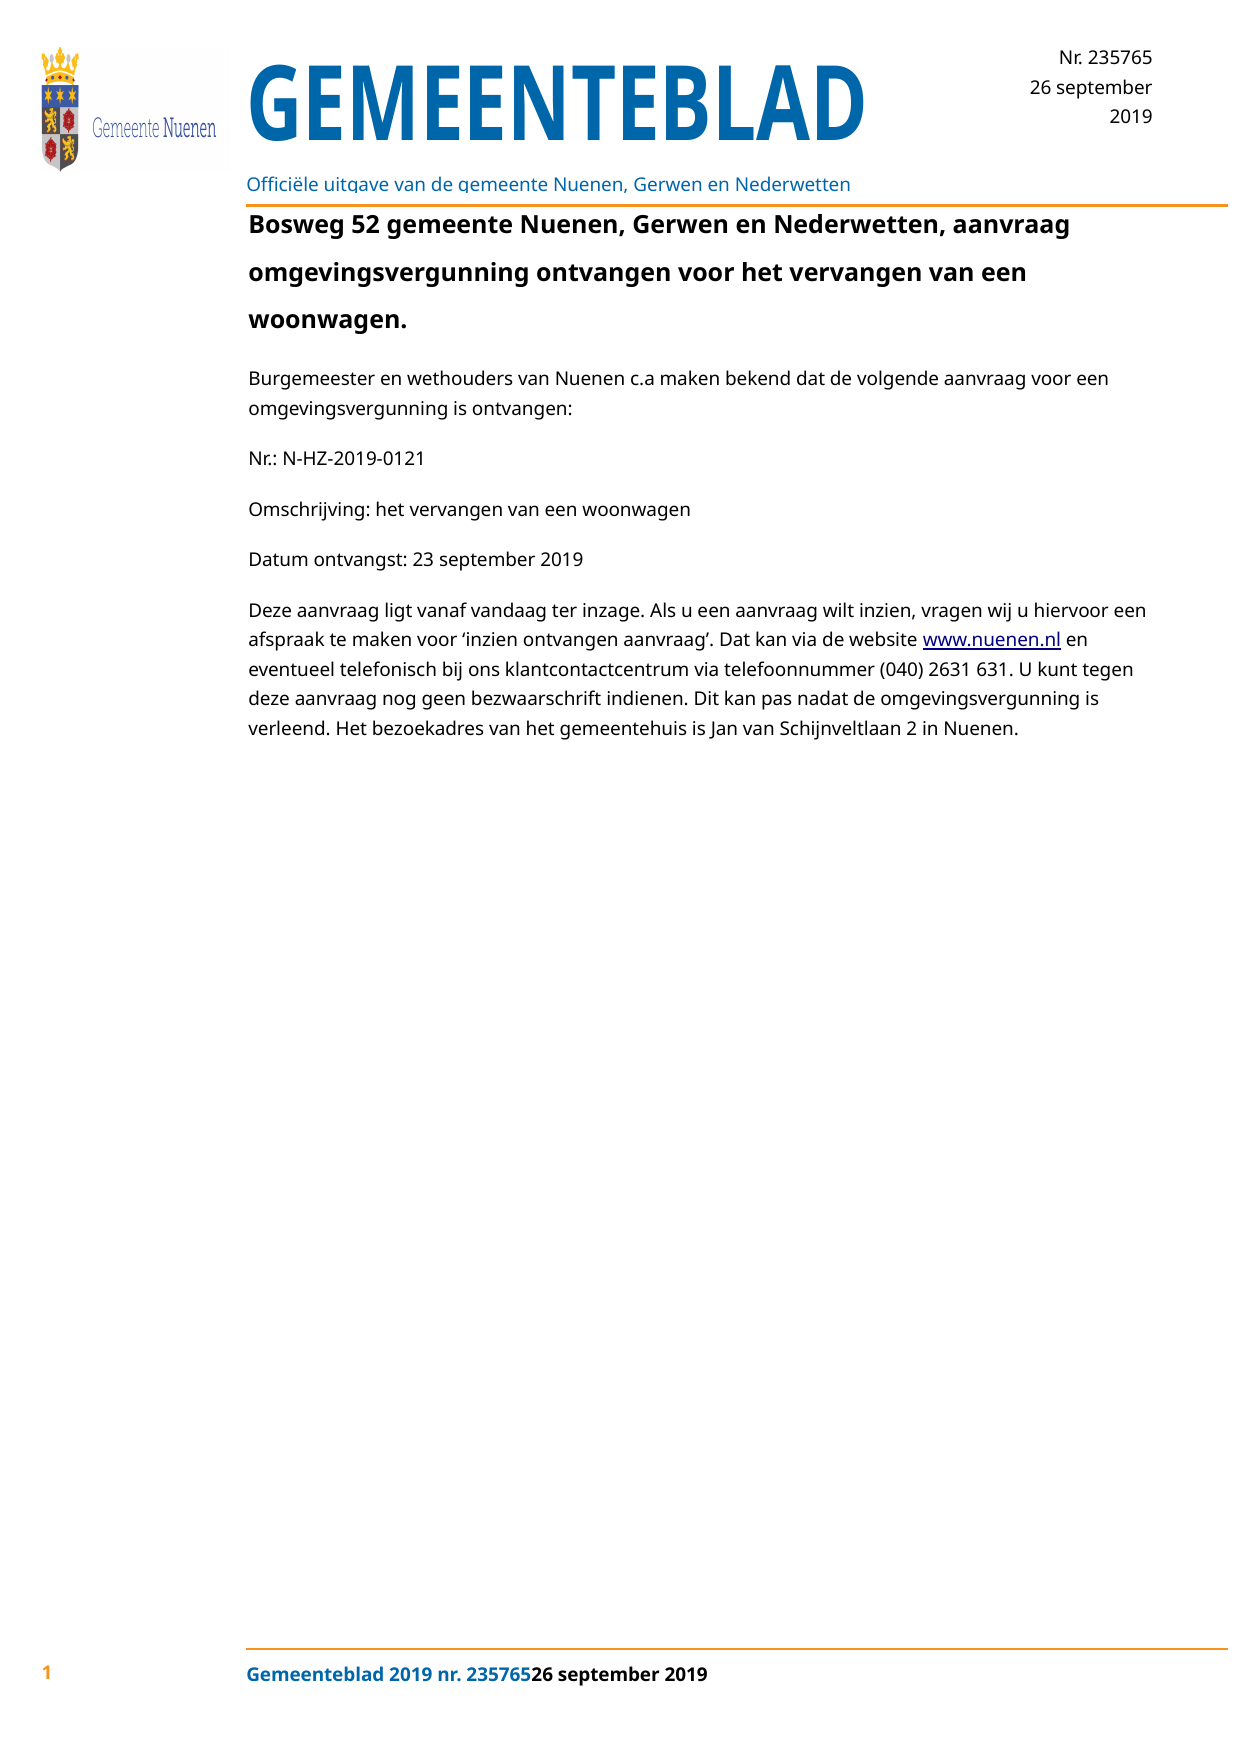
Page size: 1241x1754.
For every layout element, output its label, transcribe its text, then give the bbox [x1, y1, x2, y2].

text Deze aanvraag ligt vanaf vandaag ter inzage. Als u een aanvraag wilt inzien, vragen wij u hiervoor een afspraak te maken voor ‘inzien ontvangen aanvraag’. Dat kan via de website www.nuenen.nl en eventueel telefonisch bij ons klantcontactcentrum via telefoonnummer (040) 2631 631. U kunt tegen deze aanvraag nog geen bezwaarschrift indienen. Dit kan pas nadat de omgevingsvergunning is verleend. Het bezoekadres van het gemeentehuis is Jan van Schijnveltlaan 2 in Nuenen. [248, 597, 1152, 741]
text Bosweg 52 gemeente Nuenen, Gerwen en Nederwetten, aanvraag omgevingsvergunning ontvangen voor het vervangen van een woonwagen. [248, 207, 1152, 336]
picture [41, 47, 231, 172]
text Omschrijving: het vervangen van een woonwagen [248, 496, 1152, 522]
text Datum ontvangst: 23 september 2019 [248, 546, 1152, 572]
text Nr.: N-HZ-2019-0121 [248, 446, 1152, 471]
text Burgemeester en wethouders van Nuenen c.a maken bekend dat de volgende aanvraag voor een omgevingsvergunning is ontvangen: [248, 366, 1152, 421]
